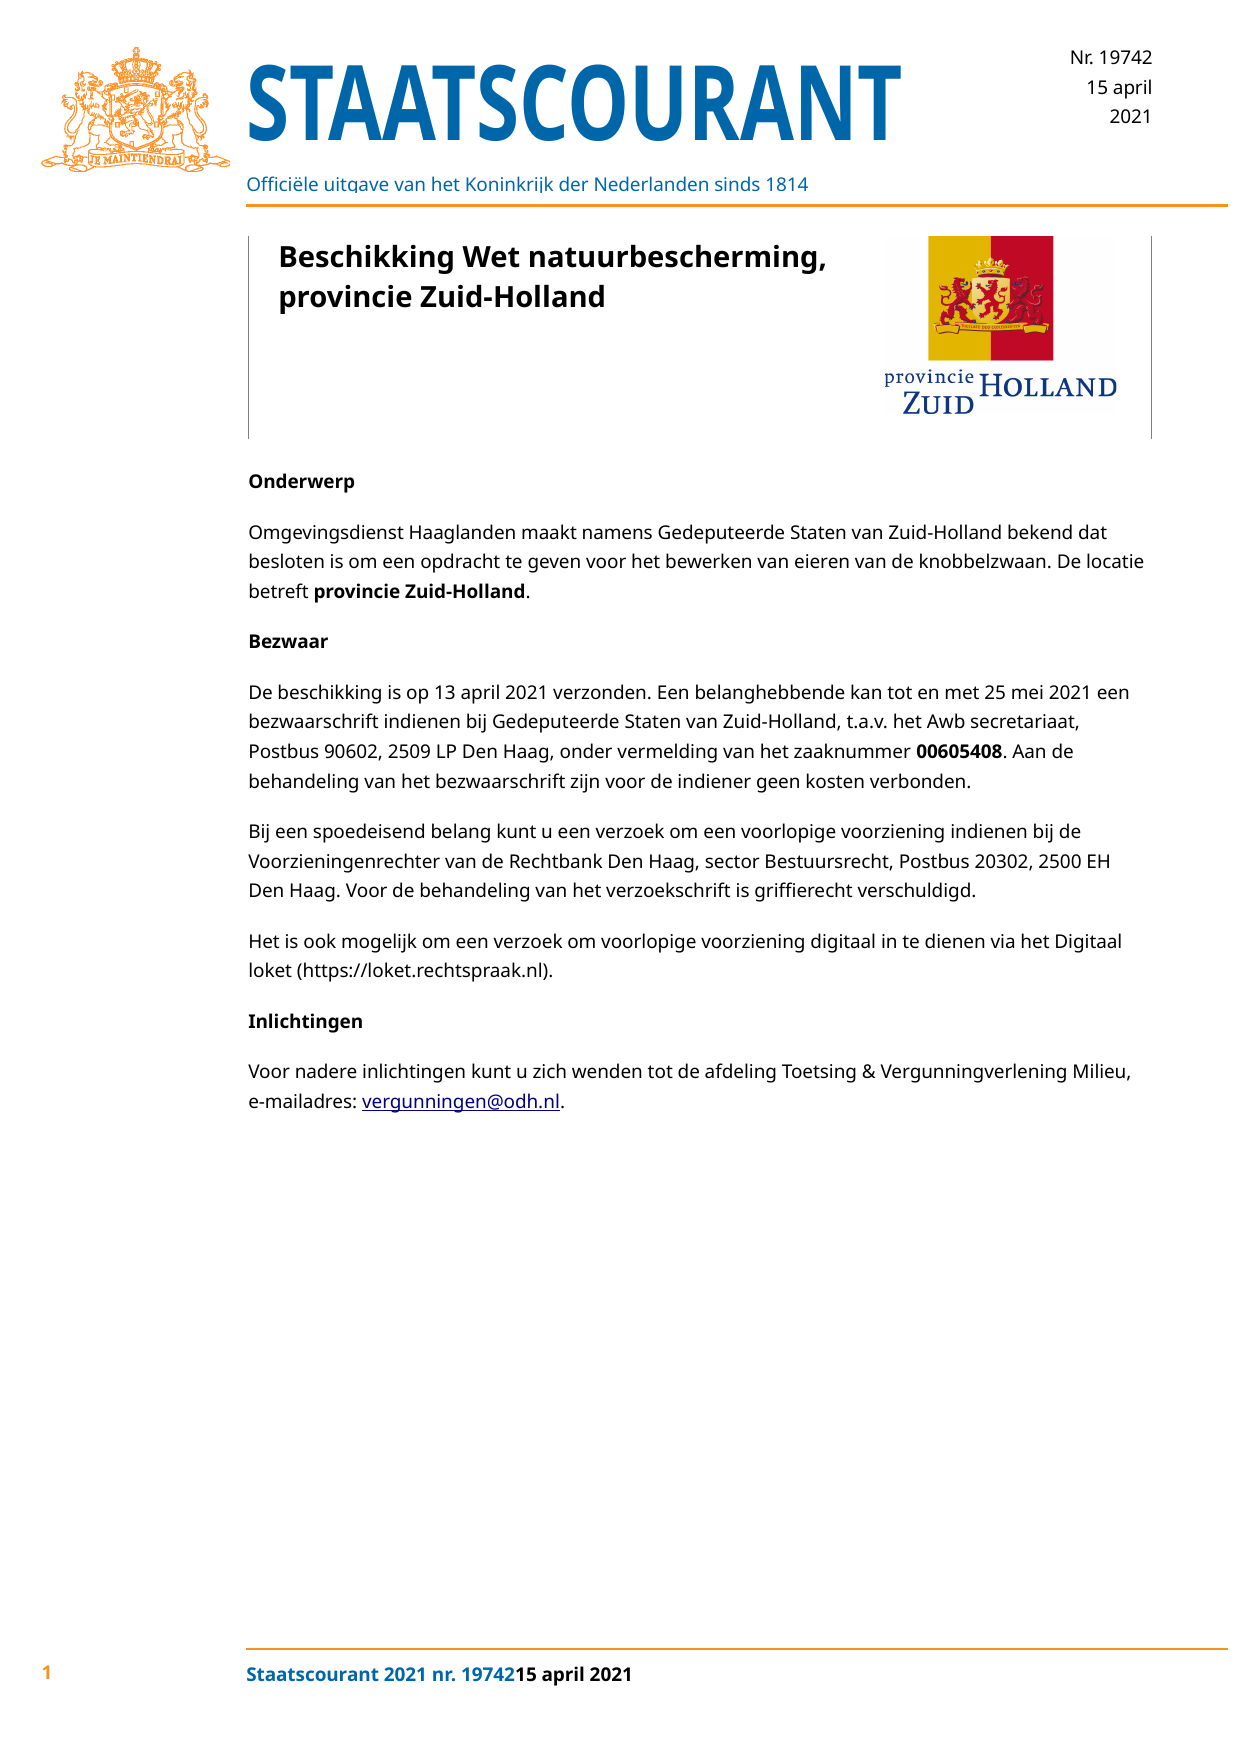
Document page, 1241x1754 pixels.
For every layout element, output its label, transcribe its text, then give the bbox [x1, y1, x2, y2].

text Bij een spoedeisend belang kunt u een verzoek om een voorlopige voorziening indienen bij de Voorzieningenrechter van de Rechtbank Den Haag, sector Bestuursrecht, Postbus 20302, 2500 EH Den Haag. Voor de behandeling van het verzoekschrift is griffierecht verschuldigd. [248, 818, 1152, 903]
text Voor nadere inlichtingen kunt u zich wenden tot de afdeling Toetsing & Vergunningverlening Milieu, e-mailadres: vergunningen@odh.nl. [248, 1058, 1152, 1113]
text Bezwaar [248, 629, 1152, 654]
text Onderwerp [248, 469, 1152, 494]
text De beschikking is op 13 april 2021 verzonden. Een belanghebbende kan tot en met 25 mei 2021 een bezwaarschrift indienen bij Gedeputeerde Staten van Zuid-Holland, t.a.v. het Awb secretariaat, Postbus 90602, 2509 LP Den Haag, onder vermelding van het zaaknummer 00605408. Aan de behandeling van het bezwaarschrift zijn voor de indiener geen kosten verbonden. [248, 679, 1152, 793]
text Inlichtingen [248, 1008, 1152, 1033]
picture [885, 236, 1117, 414]
table_header [1117, 236, 1151, 413]
table_header [850, 414, 1151, 439]
picture [41, 47, 231, 172]
table_header Beschikking Wet natuurbescherming, provincie Zuid-Holland [249, 236, 850, 439]
text Omgevingsdienst Haaglanden maakt namens Gedeputeerde Staten van Zuid-Holland bekend dat besloten is om een opdracht te geven voor het bewerken van eieren van de knobbelzwaan. De locatie betreft provincie Zuid-Holland. [248, 519, 1152, 604]
table_header [850, 236, 885, 413]
text Het is ook mogelijk om een verzoek om voorlopige voorziening digitaal in te dienen via het Digitaal loket (https://loket.rechtspraak.nl). [248, 928, 1152, 983]
